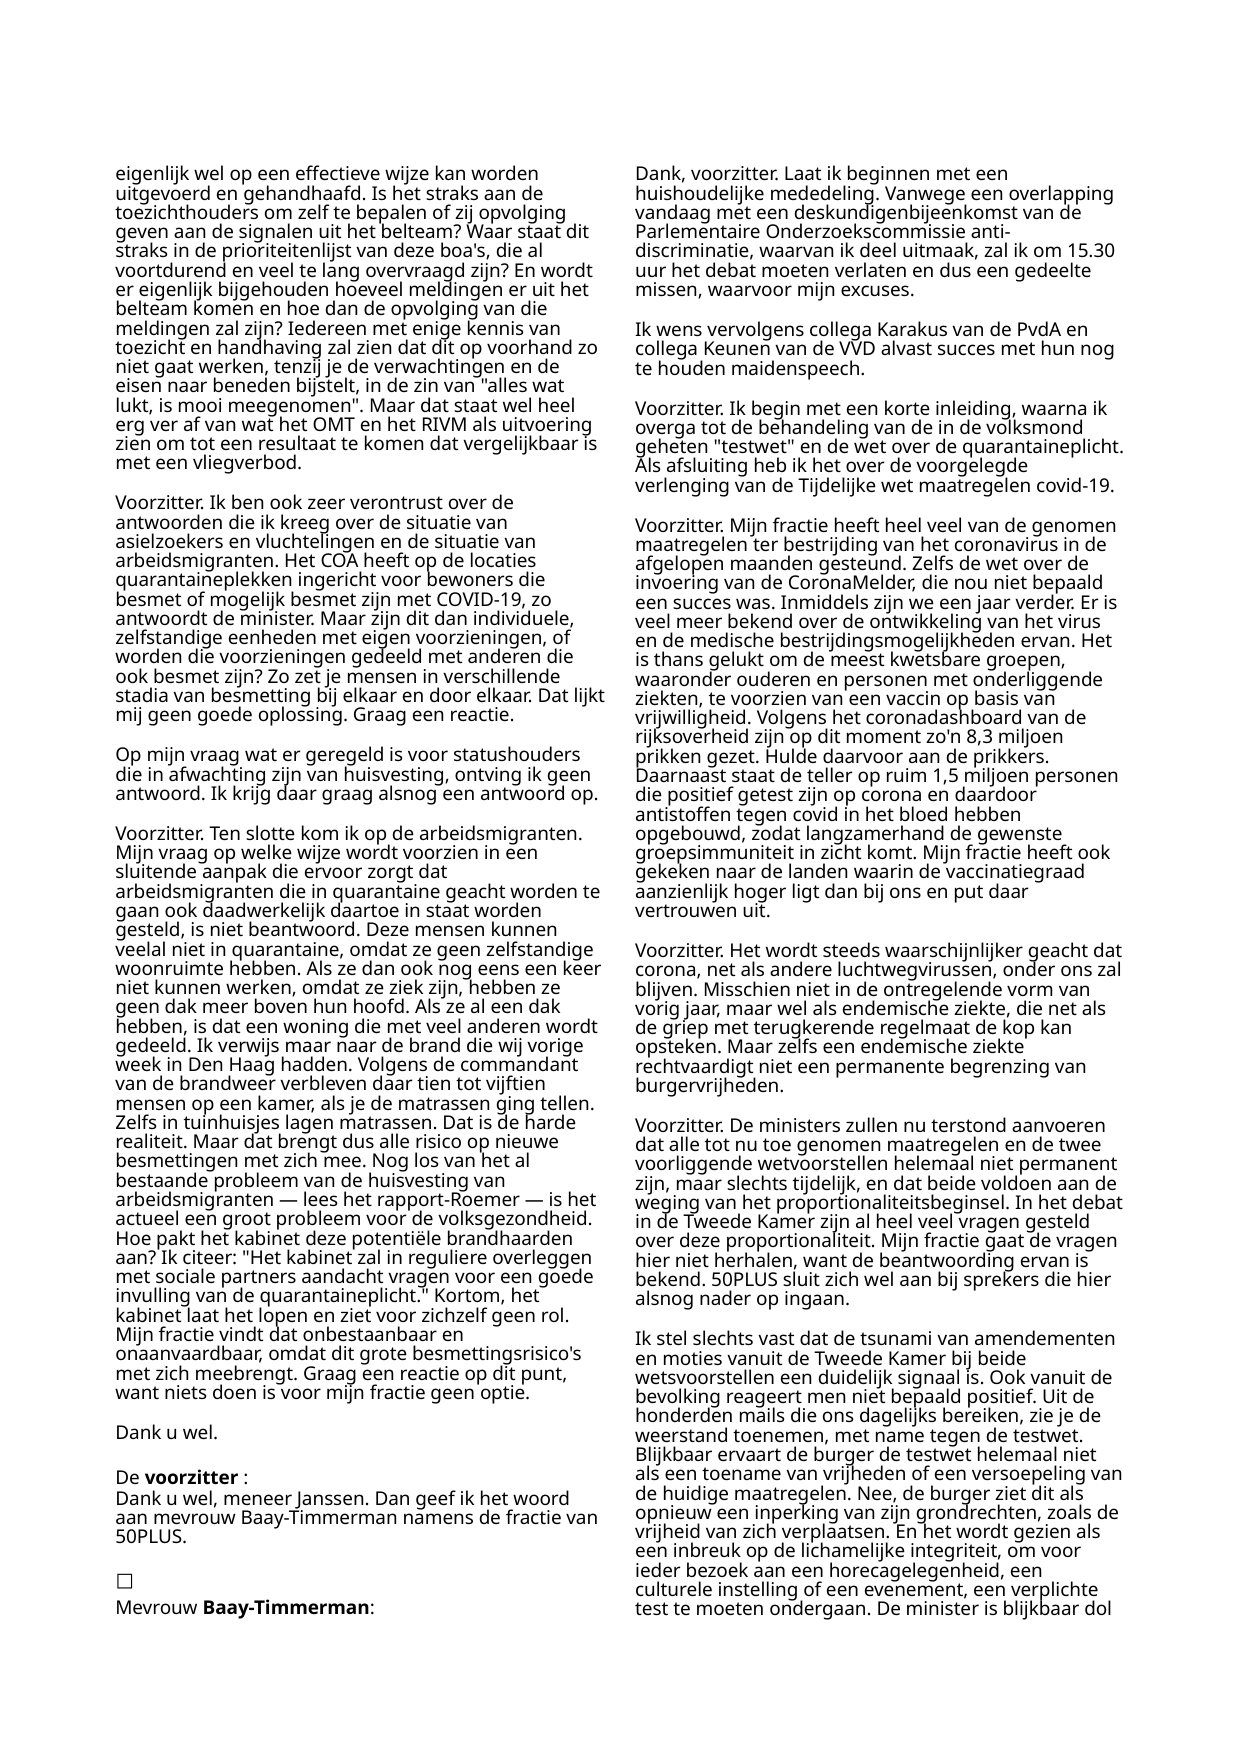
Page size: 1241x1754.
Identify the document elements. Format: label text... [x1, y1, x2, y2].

text Voorzitter. Ik begin met een korte inleiding, waarna ik overga tot de behandeling van de in de volksmond geheten "testwet" en de wet over de quarantaineplicht. Als afsluiting heb ik het over de voorgelegde verlenging van de Tijdelijke wet maatregelen covid-19. [635, 399, 1125, 496]
text Dank u wel. [115, 1424, 605, 1443]
text ⬜ [115, 1568, 605, 1594]
text Ik wens vervolgens collega Karakus van de PvdA en collega Keunen van de VVD alvast succes met hun nog te houden maidenspeech. [635, 321, 1125, 379]
text De voorzitter : [115, 1464, 605, 1489]
text Voorzitter. Ik ben ook zeer verontrust over de antwoorden die ik kreeg over de situatie van asielzoekers en vluchtelingen en de situatie van arbeidsmigranten. Het COA heeft op de locaties quarantaineplekken ingericht voor bewoners die besmet of mogelijk besmet zijn met COVID-19, zo antwoordt de minister. Maar zijn dit dan individuele, zelfstandige eenheden met eigen voorzieningen, of worden die voorzieningen gedeeld met anderen die ook besmet zijn? Zo zet je mensen in verschillende stadia van besmetting bij elkaar en door elkaar. Dat lijkt mij geen goede oplossing. Graag een reactie. [115, 494, 605, 726]
text eigenlijk wel op een effectieve wijze kan worden uitgevoerd en gehandhaafd. Is het straks aan de toezichthouders om zelf te bepalen of zij opvolging geven aan de signalen uit het belteam? Waar staat dit straks in de prioriteitenlijst van deze boa's, die al voortdurend en veel te lang overvraagd zijn? En wordt er eigenlijk bijgehouden hoeveel meldingen er uit het belteam komen en hoe dan de opvolging van die meldingen zal zijn? Iedereen met enige kennis van toezicht en handhaving zal zien dat dit op voorhand zo niet gaat werken, tenzij je de verwachtingen en de eisen naar beneden bijstelt, in de zin van "alles wat lukt, is mooi meegenomen". Maar dat staat wel heel erg ver af van wat het OMT en het RIVM als uitvoering zien om tot een resultaat te komen dat vergelijkbaar is met een vliegverbod. [115, 165, 605, 474]
text Mevrouw Baay-Timmerman: [115, 1594, 605, 1620]
text Voorzitter. De ministers zullen nu terstond aanvoeren dat alle tot nu toe genomen maatregelen en de twee voorliggende wetvoorstellen helemaal niet permanent zijn, maar slechts tijdelijk, en dat beide voldoen aan de weging van het proportionaliteitsbeginsel. In het debat in de Tweede Kamer zijn al heel veel vragen gesteld over deze proportionaliteit. Mijn fractie gaat de vragen hier niet herhalen, want de beantwoording ervan is bekend. 50PLUS sluit zich wel aan bij sprekers die hier alsnog nader op ingaan. [635, 1117, 1125, 1309]
text Ik stel slechts vast dat de tsunami van amendementen en moties vanuit de Tweede Kamer bij beide wetsvoorstellen een duidelijk signaal is. Ook vanuit de bevolking reageert men niet bepaald positief. Uit de honderden mails die ons dagelijks bereiken, zie je de weerstand toenemen, met name tegen de testwet. Blijkbaar ervaart de burger de testwet helemaal niet als een toename van vrijheden of een versoepeling van de huidige maatregelen. Nee, de burger ziet dit als opnieuw een inperking van zijn grondrechten, zoals de vrijheid van zich verplaatsen. En het wordt gezien als een inbreuk op de lichamelijke integriteit, om voor ieder bezoek aan een horecagelegenheid, een culturele instelling of een evenement, een verplichte test te moeten ondergaan. De minister is blijkbaar dol [635, 1330, 1125, 1619]
text Op mijn vraag wat er geregeld is voor statushouders die in afwachting zijn van huisvesting, ontving ik geen antwoord. Ik krijg daar graag alsnog een antwoord op. [115, 746, 605, 804]
text Dank, voorzitter. Laat ik beginnen met een huishoudelijke mededeling. Vanwege een overlapping vandaag met een deskundigenbijeenkomst van de Parlementaire Onderzoekscommissie anti-discriminatie, waarvan ik deel uitmaak, zal ik om 15.30 uur het debat moeten verlaten en dus een gedeelte missen, waarvoor mijn excuses. [635, 165, 1125, 300]
text Voorzitter. Mijn fractie heeft heel veel van de genomen maatregelen ter bestrijding van het coronavirus in de afgelopen maanden gesteund. Zelfs de wet over de invoering van de CoronaMelder, die nou niet bepaald een succes was. Inmiddels zijn we een jaar verder. Er is veel meer bekend over de ontwikkeling van het virus en de medische bestrijdingsmogelijkheden ervan. Het is thans gelukt om de meest kwetsbare groepen, waaronder ouderen en personen met onderliggende ziekten, te voorzien van een vaccin op basis van vrijwilligheid. Volgens het coronadashboard van de rijksoverheid zijn op dit moment zo'n 8,3 miljoen prikken gezet. Hulde daarvoor aan de prikkers. Daarnaast staat de teller op ruim 1,5 miljoen personen die positief getest zijn op corona en daardoor antistoffen tegen covid in het bloed hebben opgebouwd, zodat langzamerhand de gewenste groepsimmuniteit in zicht komt. Mijn fractie heeft ook gekeken naar de landen waarin de vaccinatiegraad aanzienlijk hoger ligt dan bij ons en put daar vertrouwen uit. [635, 517, 1125, 921]
text Voorzitter. Het wordt steeds waarschijnlijker geacht dat corona, net als andere luchtwegvirussen, onder ons zal blijven. Misschien niet in de ontregelende vorm van vorig jaar, maar wel als endemische ziekte, die net als de griep met terugkerende regelmaat de kop kan opsteken. Maar zelfs een endemische ziekte rechtvaardigt niet een permanente begrenzing van burgervrijheden. [635, 942, 1125, 1096]
text Dank u wel, meneer Janssen. Dan geef ik het woord aan mevrouw Baay-Timmerman namens de fractie van 50PLUS. [115, 1489, 605, 1547]
text Voorzitter. Ten slotte kom ik op de arbeidsmigranten. Mijn vraag op welke wijze wordt voorzien in een sluitende aanpak die ervoor zorgt dat arbeidsmigranten die in quarantaine geacht worden te gaan ook daadwerkelijk daartoe in staat worden gesteld, is niet beantwoord. Deze mensen kunnen veelal niet in quarantaine, omdat ze geen zelfstandige woonruimte hebben. Als ze dan ook nog eens een keer niet kunnen werken, omdat ze ziek zijn, hebben ze geen dak meer boven hun hoofd. Als ze al een dak hebben, is dat een woning die met veel anderen wordt gedeeld. Ik verwijs maar naar de brand die wij vorige week in Den Haag hadden. Volgens de commandant van de brandweer verbleven daar tien tot vijftien mensen op een kamer, als je de matrassen ging tellen. Zelfs in tuinhuisjes lagen matrassen. Dat is de harde realiteit. Maar dat brengt dus alle risico op nieuwe besmettingen met zich mee. Nog los van het al bestaande probleem van de huisvesting van arbeidsmigranten — lees het rapport-Roemer — is het actueel een groot probleem voor de volksgezondheid. Hoe pakt het kabinet deze potentiële brandhaarden aan? Ik citeer: "Het kabinet zal in reguliere overleggen met sociale partners aandacht vragen voor een goede invulling van de quarantaineplicht." Kortom, het kabinet laat het lopen en ziet voor zichzelf geen rol. Mijn fractie vindt dat onbestaanbaar en onaanvaardbaar, omdat dit grote besmettingsrisico's met zich meebrengt. Graag een reactie op dit punt, want niets doen is voor mijn fractie geen optie. [115, 825, 605, 1403]
